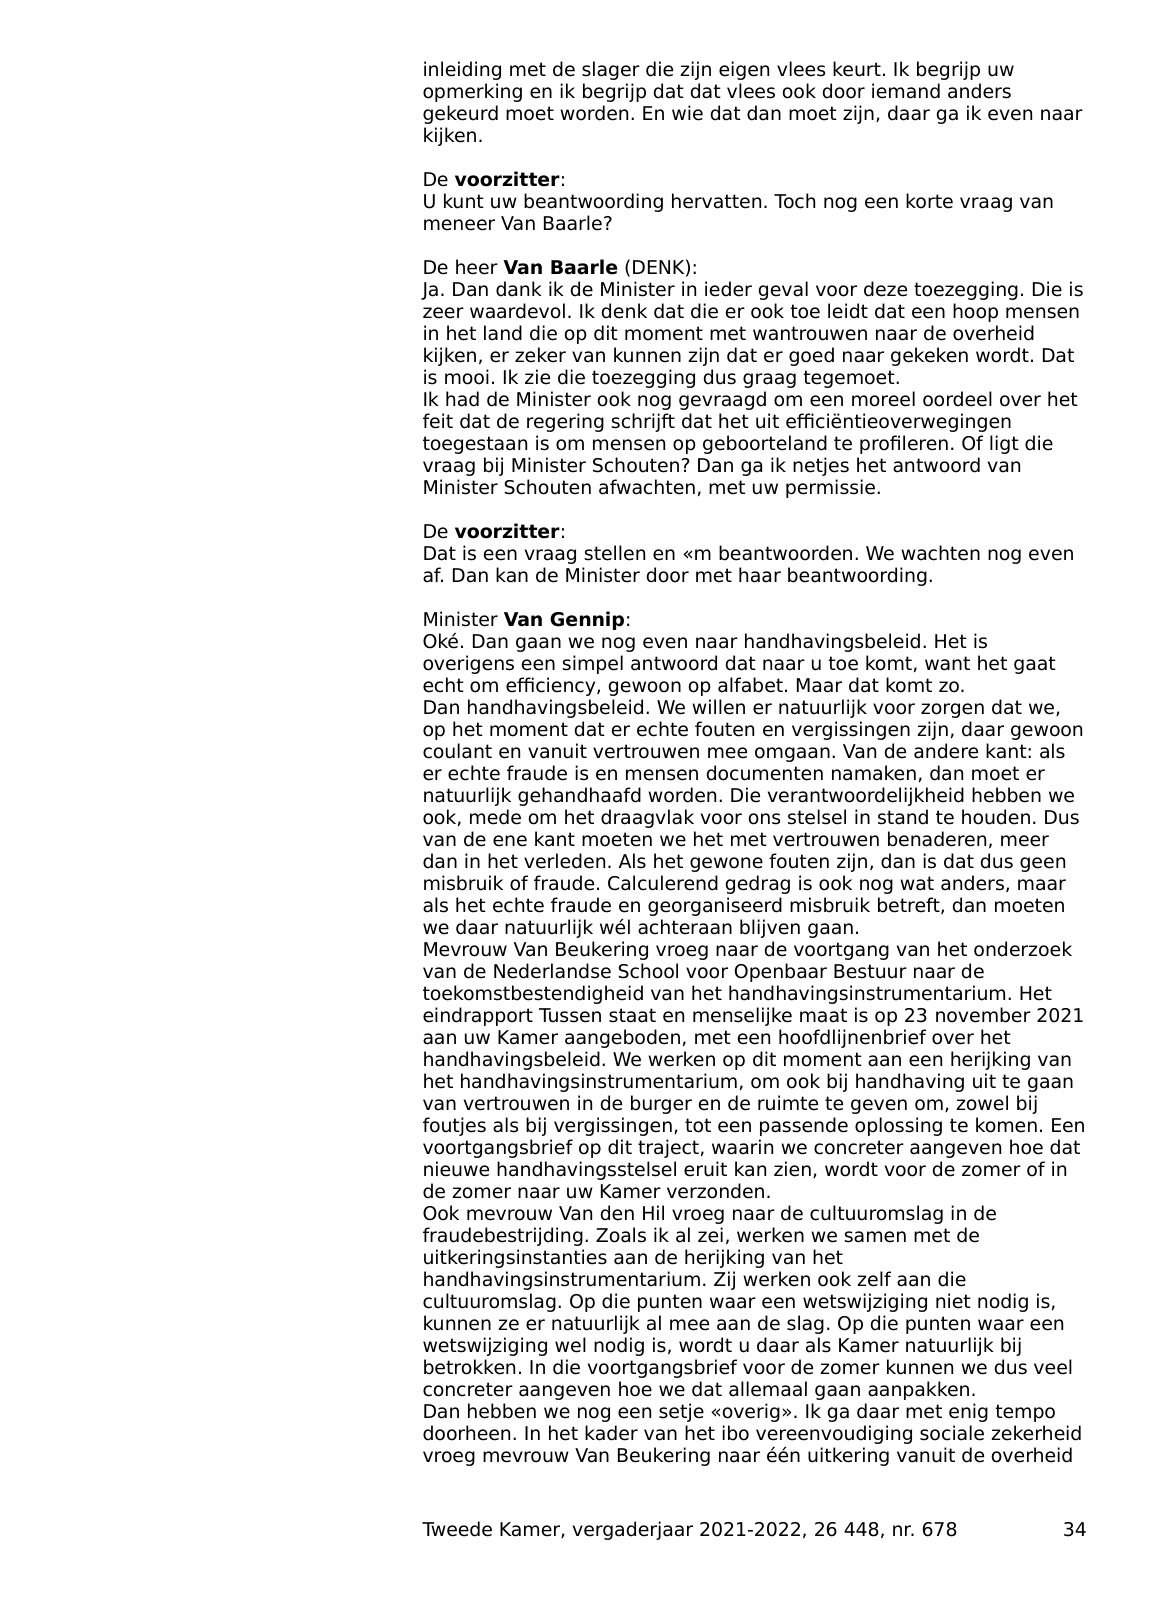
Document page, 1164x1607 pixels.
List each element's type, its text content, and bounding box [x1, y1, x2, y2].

text De heer Van Baarle (DENK): [422, 257, 1087, 279]
text U kunt uw beantwoording hervatten. Toch nog een korte vraag van meneer Van Baarle? [422, 191, 1087, 235]
text De voorzitter: [422, 169, 1087, 191]
text inleiding met de slager die zijn eigen vlees keurt. Ik begrijp uw opmerking en ik begrijp dat dat vlees ook door iemand anders gekeurd moet worden. En wie dat dan moet zijn, daar ga ik even naar kijken. [422, 59, 1087, 147]
text Oké. Dan gaan we nog even naar handhavingsbeleid. Het is overigens een simpel antwoord dat naar u toe komt, want het gaat echt om efficiency, gewoon op alfabet. Maar dat komt zo. [422, 631, 1087, 697]
text Dat is een vraag stellen en «m beantwoorden. We wachten nog even af. Dan kan de Minister door met haar beantwoording. [422, 543, 1087, 587]
text Minister Van Gennip: [422, 609, 1087, 631]
text De voorzitter: [422, 521, 1087, 543]
text Ik had de Minister ook nog gevraagd om een moreel oordeel over het feit dat de regering schrijft dat het uit efficiëntieoverwegingen toegestaan is om mensen op geboorteland te profileren. Of ligt die vraag bij Minister Schouten? Dan ga ik netjes het antwoord van Minister Schouten afwachten, met uw permissie. [422, 389, 1087, 499]
text Ja. Dan dank ik de Minister in ieder geval voor deze toezegging. Die is zeer waardevol. Ik denk dat die er ook toe leidt dat een hoop mensen in het land die op dit moment met wantrouwen naar de overheid kijken, er zeker van kunnen zijn dat er goed naar gekeken wordt. Dat is mooi. Ik zie die toezegging dus graag tegemoet. [422, 279, 1087, 389]
text Mevrouw Van Beukering vroeg naar de voortgang van het onderzoek van de Nederlandse School voor Openbaar Bestuur naar de toekomstbestendigheid van het handhavingsinstrumentarium. Het eindrapport Tussen staat en menselijke maat is op 23 november 2021 aan uw Kamer aangeboden, met een hoofdlijnenbrief over het handhavingsbeleid. We werken op dit moment aan een herijking van het handhavingsinstrumentarium, om ook bij handhaving uit te gaan van vertrouwen in de burger en de ruimte te geven om, zowel bij foutjes als bij vergissingen, tot een passende oplossing te komen. Een voortgangsbrief op dit traject, waarin we concreter aangeven hoe dat nieuwe handhavingsstelsel eruit kan zien, wordt voor de zomer of in de zomer naar uw Kamer verzonden. [422, 939, 1087, 1203]
text Dan hebben we nog een setje «overig». Ik ga daar met enig tempo doorheen. In het kader van het ibo vereenvoudiging sociale zekerheid vroeg mevrouw Van Beukering naar één uitkering vanuit de overheid [422, 1401, 1087, 1467]
text Ook mevrouw Van den Hil vroeg naar de cultuuromslag in de fraudebestrijding. Zoals ik al zei, werken we samen met de uitkeringsinstanties aan de herijking van het handhavingsinstrumentarium. Zij werken ook zelf aan die cultuuromslag. Op die punten waar een wetswijziging niet nodig is, kunnen ze er natuurlijk al mee aan de slag. Op die punten waar een wetswijziging wel nodig is, wordt u daar als Kamer natuurlijk bij betrokken. In die voortgangsbrief voor de zomer kunnen we dus veel concreter aangeven hoe we dat allemaal gaan aanpakken. [422, 1203, 1087, 1401]
text Dan handhavingsbeleid. We willen er natuurlijk voor zorgen dat we, op het moment dat er echte fouten en vergissingen zijn, daar gewoon coulant en vanuit vertrouwen mee omgaan. Van de andere kant: als er echte fraude is en mensen documenten namaken, dan moet er natuurlijk gehandhaafd worden. Die verantwoordelijkheid hebben we ook, mede om het draagvlak voor ons stelsel in stand te houden. Dus van de ene kant moeten we het met vertrouwen benaderen, meer dan in het verleden. Als het gewone fouten zijn, dan is dat dus geen misbruik of fraude. Calculerend gedrag is ook nog wat anders, maar als het echte fraude en georganiseerd misbruik betreft, dan moeten we daar natuurlijk wél achteraan blijven gaan. [422, 697, 1087, 939]
